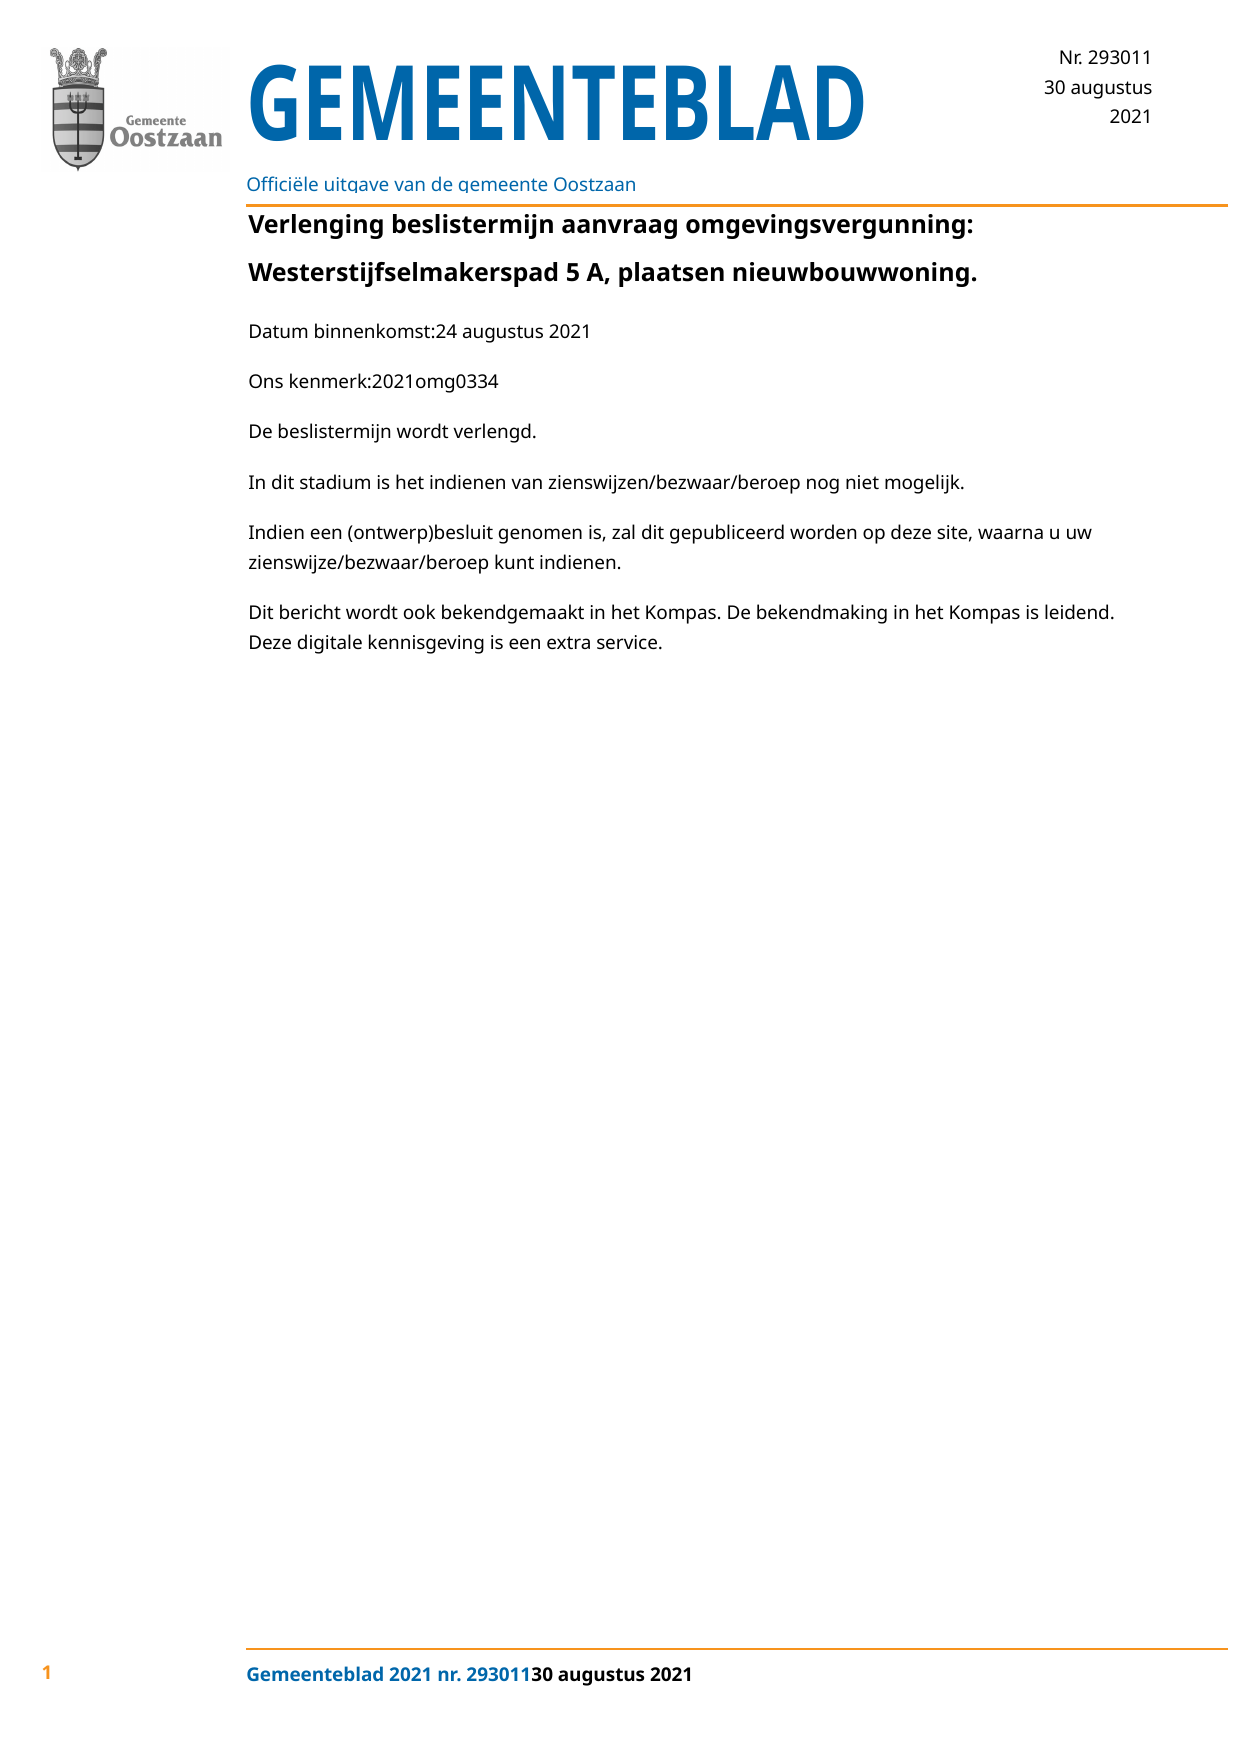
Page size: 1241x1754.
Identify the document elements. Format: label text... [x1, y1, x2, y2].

text Indien een (ontwerp)besluit genomen is, zal dit gepubliceerd worden op deze site, waarna u uw zienswijze/bezwaar/beroep kunt indienen. [248, 519, 1152, 575]
text De beslistermijn wordt verlengd. [248, 419, 1152, 444]
text Datum binnenkomst:24 augustus 2021 [248, 318, 1152, 344]
picture [41, 47, 231, 172]
text Ons kenmerk:2021omg0334 [248, 368, 1152, 394]
text Dit bericht wordt ook bekendgemaakt in het Kompas. De bekendmaking in het Kompas is leidend. Deze digitale kennisgeving is een extra service. [248, 599, 1152, 655]
text In dit stadium is het indienen van zienswijzen/bezwaar/beroep nog niet mogelijk. [248, 469, 1152, 495]
text Verlenging beslistermijn aanvraag omgevingsvergunning: Westerstijfselmakerspad 5 A, plaatsen nieuwbouwwoning. [248, 207, 1152, 288]
